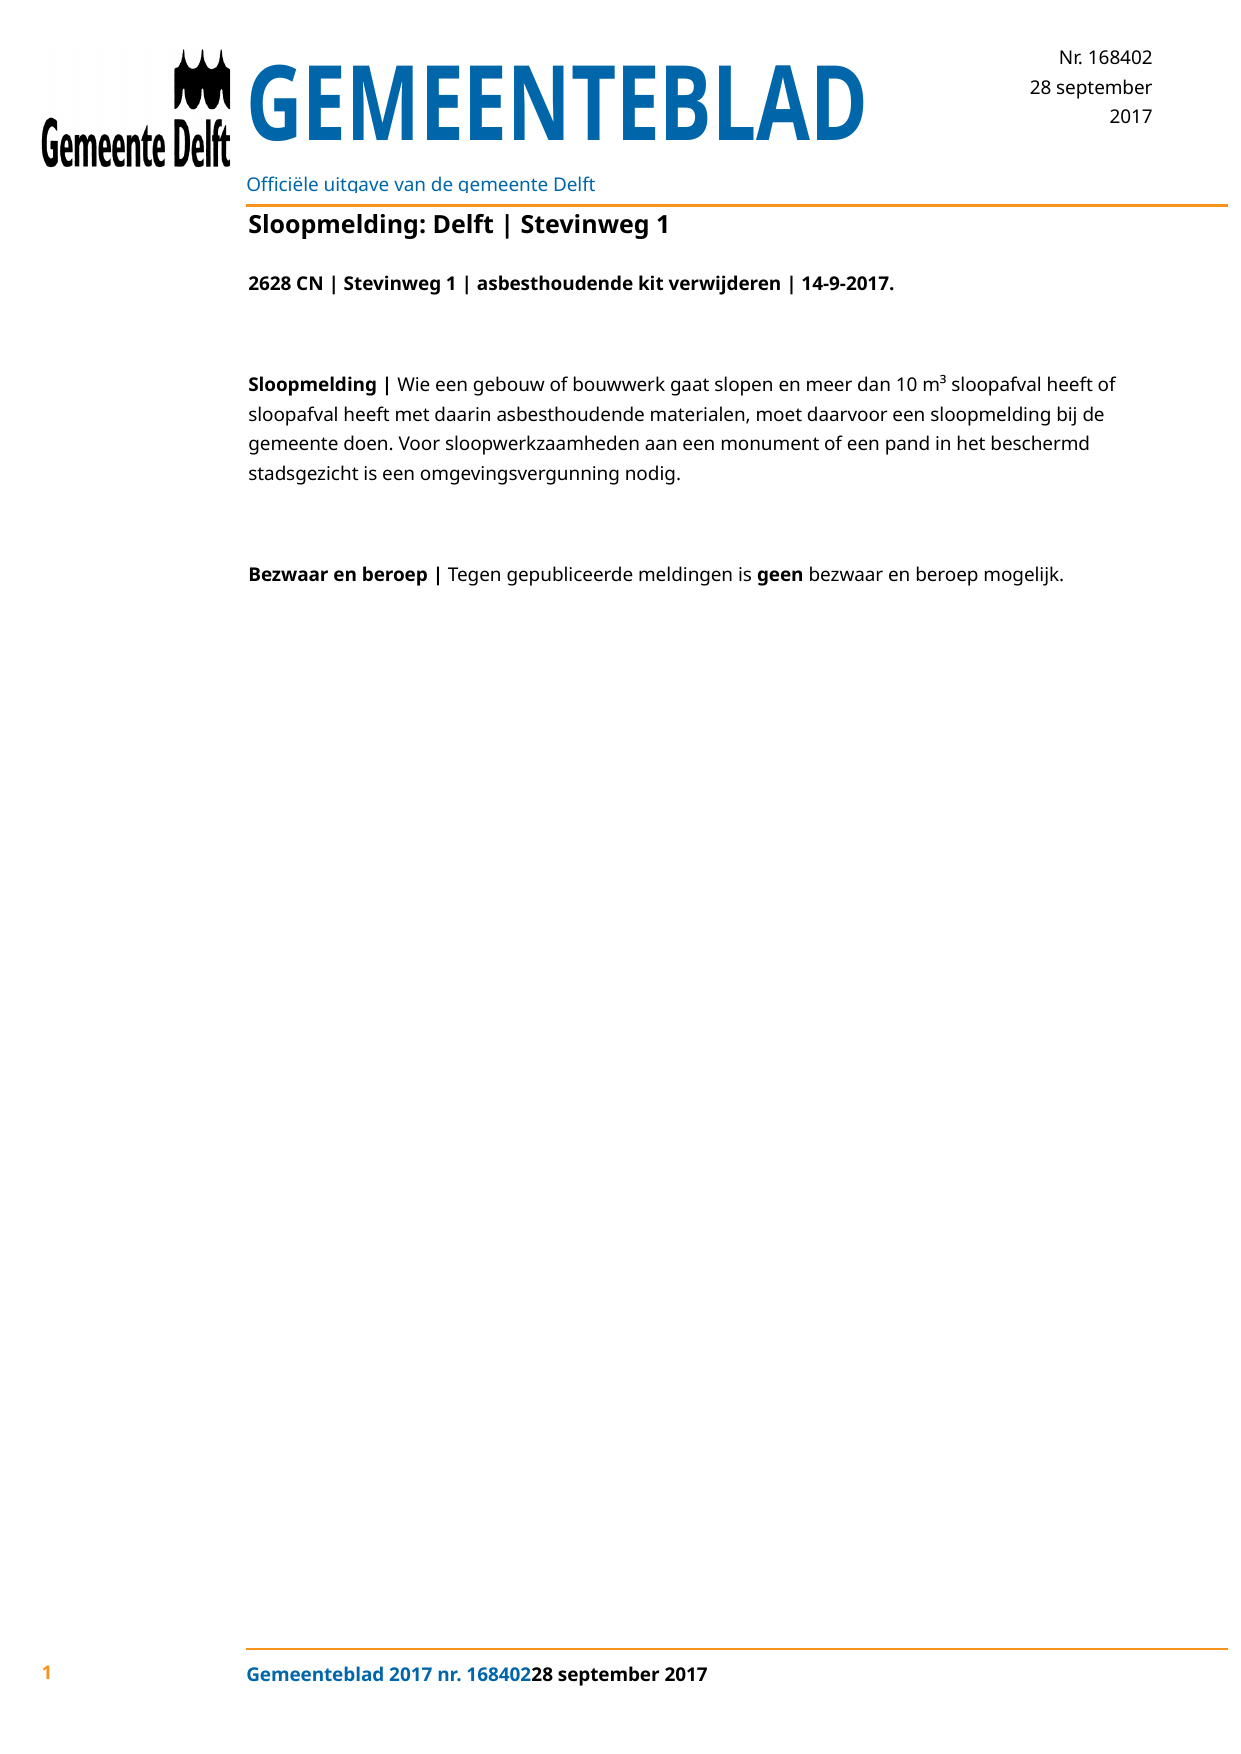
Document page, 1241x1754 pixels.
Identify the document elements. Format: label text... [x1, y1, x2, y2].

text Bezwaar en beroep | Tegen gepubliceerde meldingen is geen bezwaar en beroep mogelijk. [248, 561, 1152, 586]
text Sloopmelding | Wie een gebouw of bouwwerk gaat slopen en meer dan 10 m³ sloopafval heeft of sloopafval heeft met daarin asbesthoudende materialen, moet daarvoor een sloopmelding bij de gemeente doen. Voor sloopwerkzaamheden aan een monument of een pand in het beschermd stadsgezicht is een omgevingsvergunning nodig. [248, 371, 1152, 486]
text 2628 CN | Stevinweg 1 | asbesthoudende kit verwijderen | 14-9-2017. [248, 270, 1152, 296]
text Sloopmelding: Delft | Stevinweg 1 [248, 207, 1152, 241]
picture [41, 47, 231, 172]
